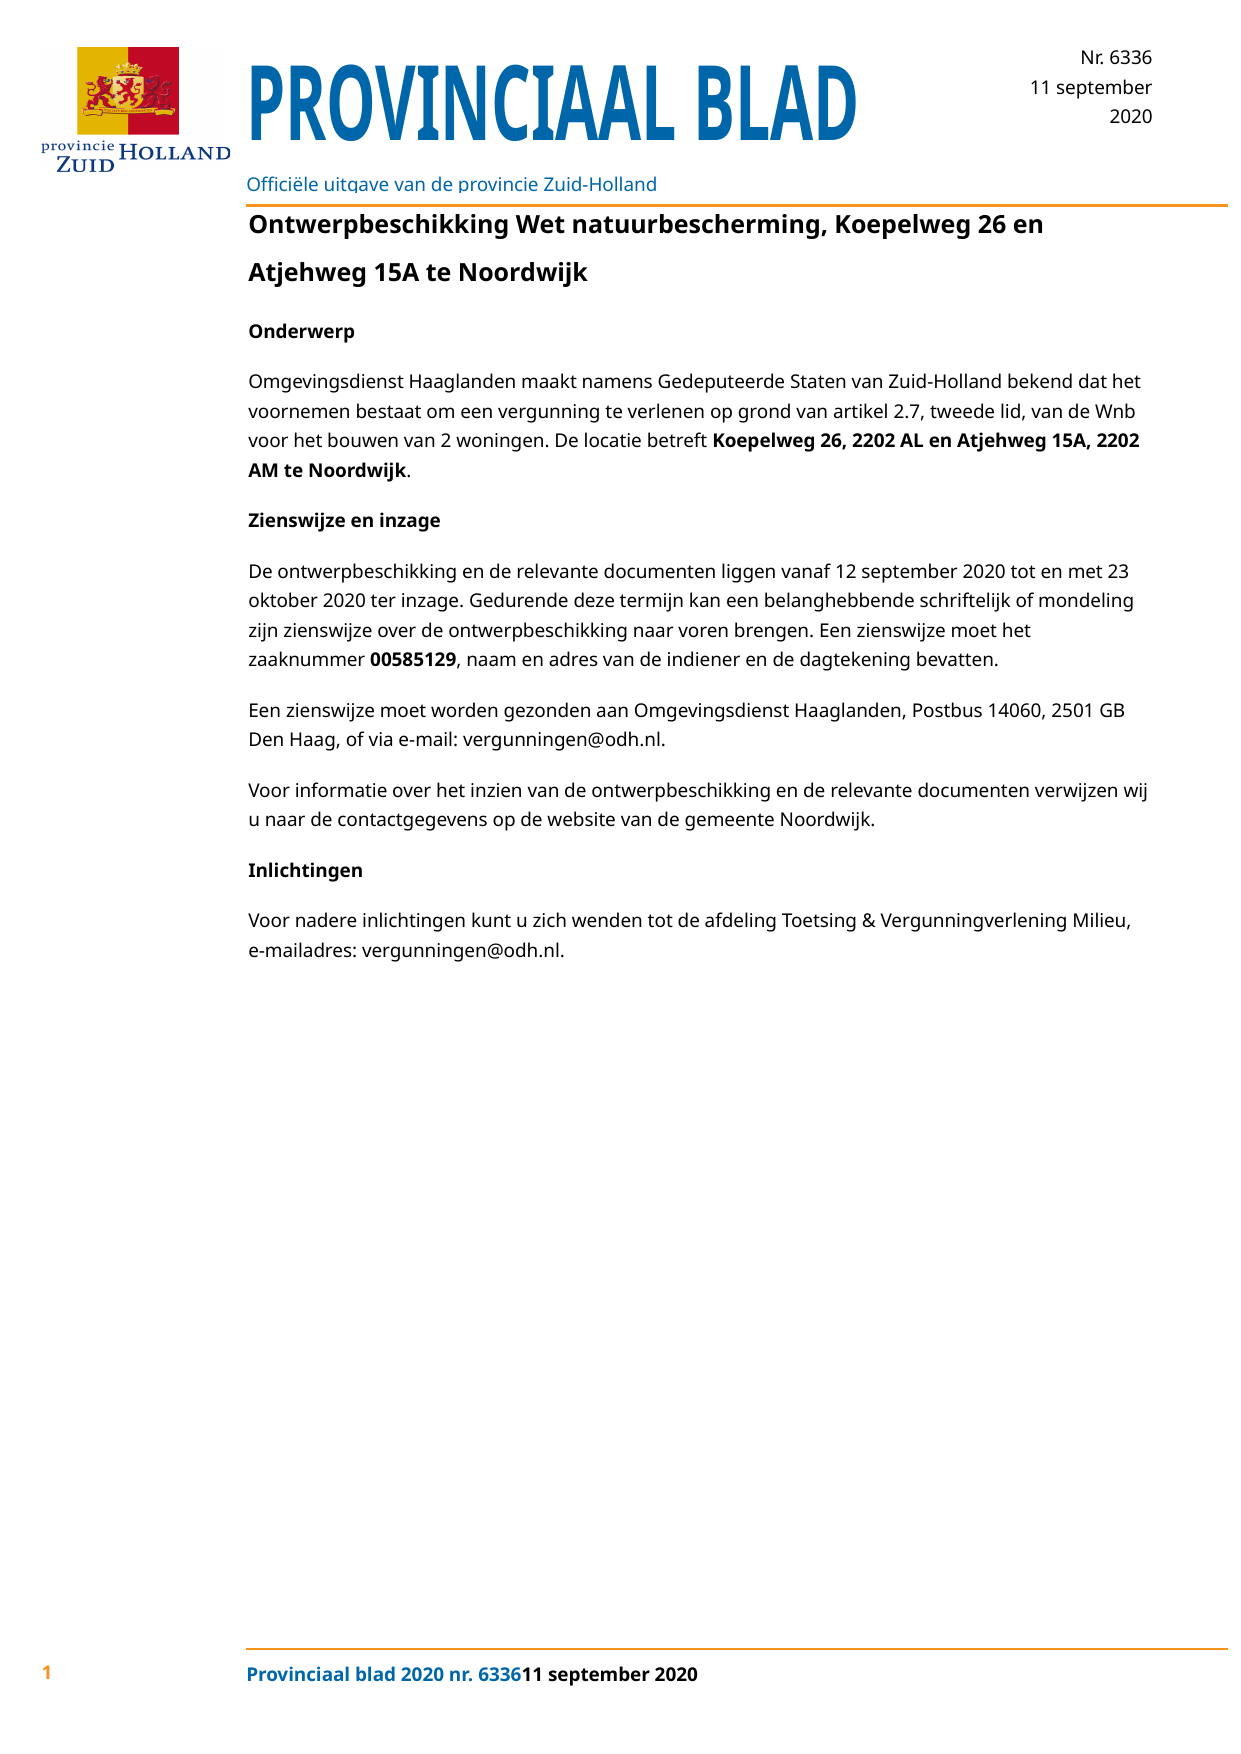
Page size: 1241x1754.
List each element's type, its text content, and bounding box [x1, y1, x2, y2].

text Ontwerpbeschikking Wet natuurbescherming, Koepelweg 26 en Atjehweg 15A te Noordwijk [248, 207, 1152, 288]
picture [41, 47, 231, 172]
text Onderwerp [248, 318, 1152, 344]
text Omgevingsdienst Haaglanden maakt namens Gedeputeerde Staten van Zuid-Holland bekend dat het voornemen bestaat om een vergunning te verlenen op grond van artikel 2.7, tweede lid, van de Wnb voor het bouwen van 2 woningen. De locatie betreft Koepelweg 26, 2202 AL en Atjehweg 15A, 2202 AM te Noordwijk. [248, 368, 1152, 483]
text Voor nadere inlichtingen kunt u zich wenden tot de afdeling Toetsing & Vergunningverlening Milieu, e-mailadres: vergunningen@odh.nl. [248, 907, 1152, 963]
text Inlichtingen [248, 857, 1152, 883]
text Zienswijze en inzage [248, 507, 1152, 533]
text Een zienswijze moet worden gezonden aan Omgevingsdienst Haaglanden, Postbus 14060, 2501 GB Den Haag, of via e-mail: vergunningen@odh.nl. [248, 697, 1152, 752]
text Voor informatie over het inzien van de ontwerpbeschikking en de relevante documenten verwijzen wij u naar de contactgegevens op de website van de gemeente Noordwijk. [248, 777, 1152, 832]
text De ontwerpbeschikking en de relevante documenten liggen vanaf 12 september 2020 tot en met 23 oktober 2020 ter inzage. Gedurende deze termijn kan een belanghebbende schriftelijk of mondeling zijn zienswijze over de ontwerpbeschikking naar voren brengen. Een zienswijze moet het zaaknummer 00585129, naam en adres van de indiener en de dagtekening bevatten. [248, 558, 1152, 672]
